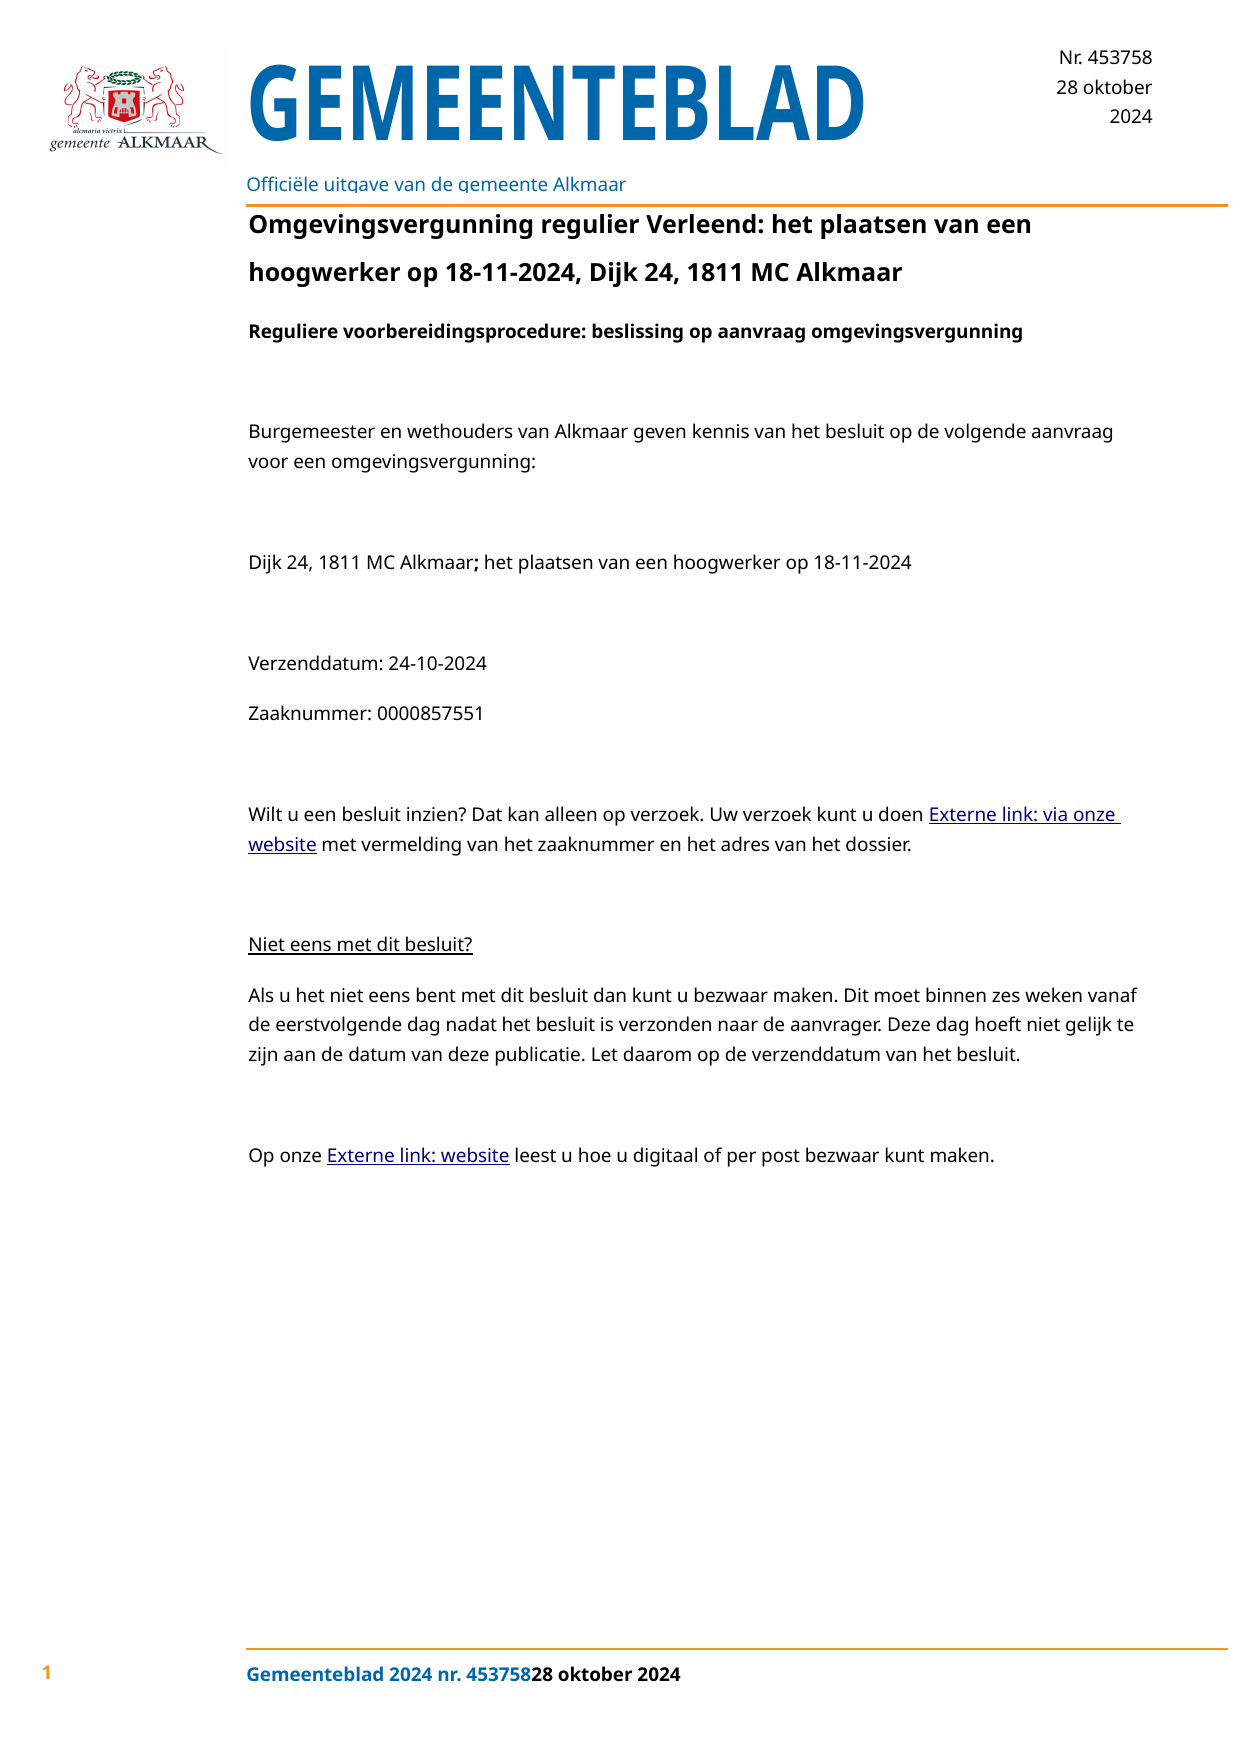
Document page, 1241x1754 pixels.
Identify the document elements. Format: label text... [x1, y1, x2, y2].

text Reguliere voorbereidingsprocedure: beslissing op aanvraag omgevingsvergunning [248, 318, 1152, 344]
text Als u het niet eens bent met dit besluit dan kunt u bezwaar maken. Dit moet binnen zes weken vanaf de eerstvolgende dag nadat het besluit is verzonden naar de aanvrager. Deze dag hoeft niet gelijk te zijn aan de datum van deze publicatie. Let daarom op de verzenddatum van het besluit. [248, 982, 1152, 1067]
text Burgemeester en wethouders van Alkmaar geven kennis van het besluit op de volgende aanvraag voor een omgevingsvergunning: [248, 419, 1152, 474]
text Omgevingsvergunning regulier Verleend: het plaatsen van een hoogwerker op 18-11-2024, Dijk 24, 1811 MC Alkmaar [248, 207, 1152, 288]
text Wilt u een besluit inzien? Dat kan alleen op verzoek. Uw verzoek kunt u doen Externe link: via onze website met vermelding van het zaaknummer en het adres van het dossier. [248, 801, 1152, 857]
text Verzenddatum: 24-10-2024 [248, 650, 1152, 676]
picture [41, 47, 231, 172]
text Niet eens met dit besluit? [248, 932, 1152, 957]
text Dijk 24, 1811 MC Alkmaar; het plaatsen van een hoogwerker op 18-11-2024 [248, 549, 1152, 575]
text Op onze Externe link: website leest u hoe u digitaal of per post bezwaar kunt maken. [248, 1142, 1152, 1168]
text Zaaknummer: 0000857551 [248, 700, 1152, 726]
